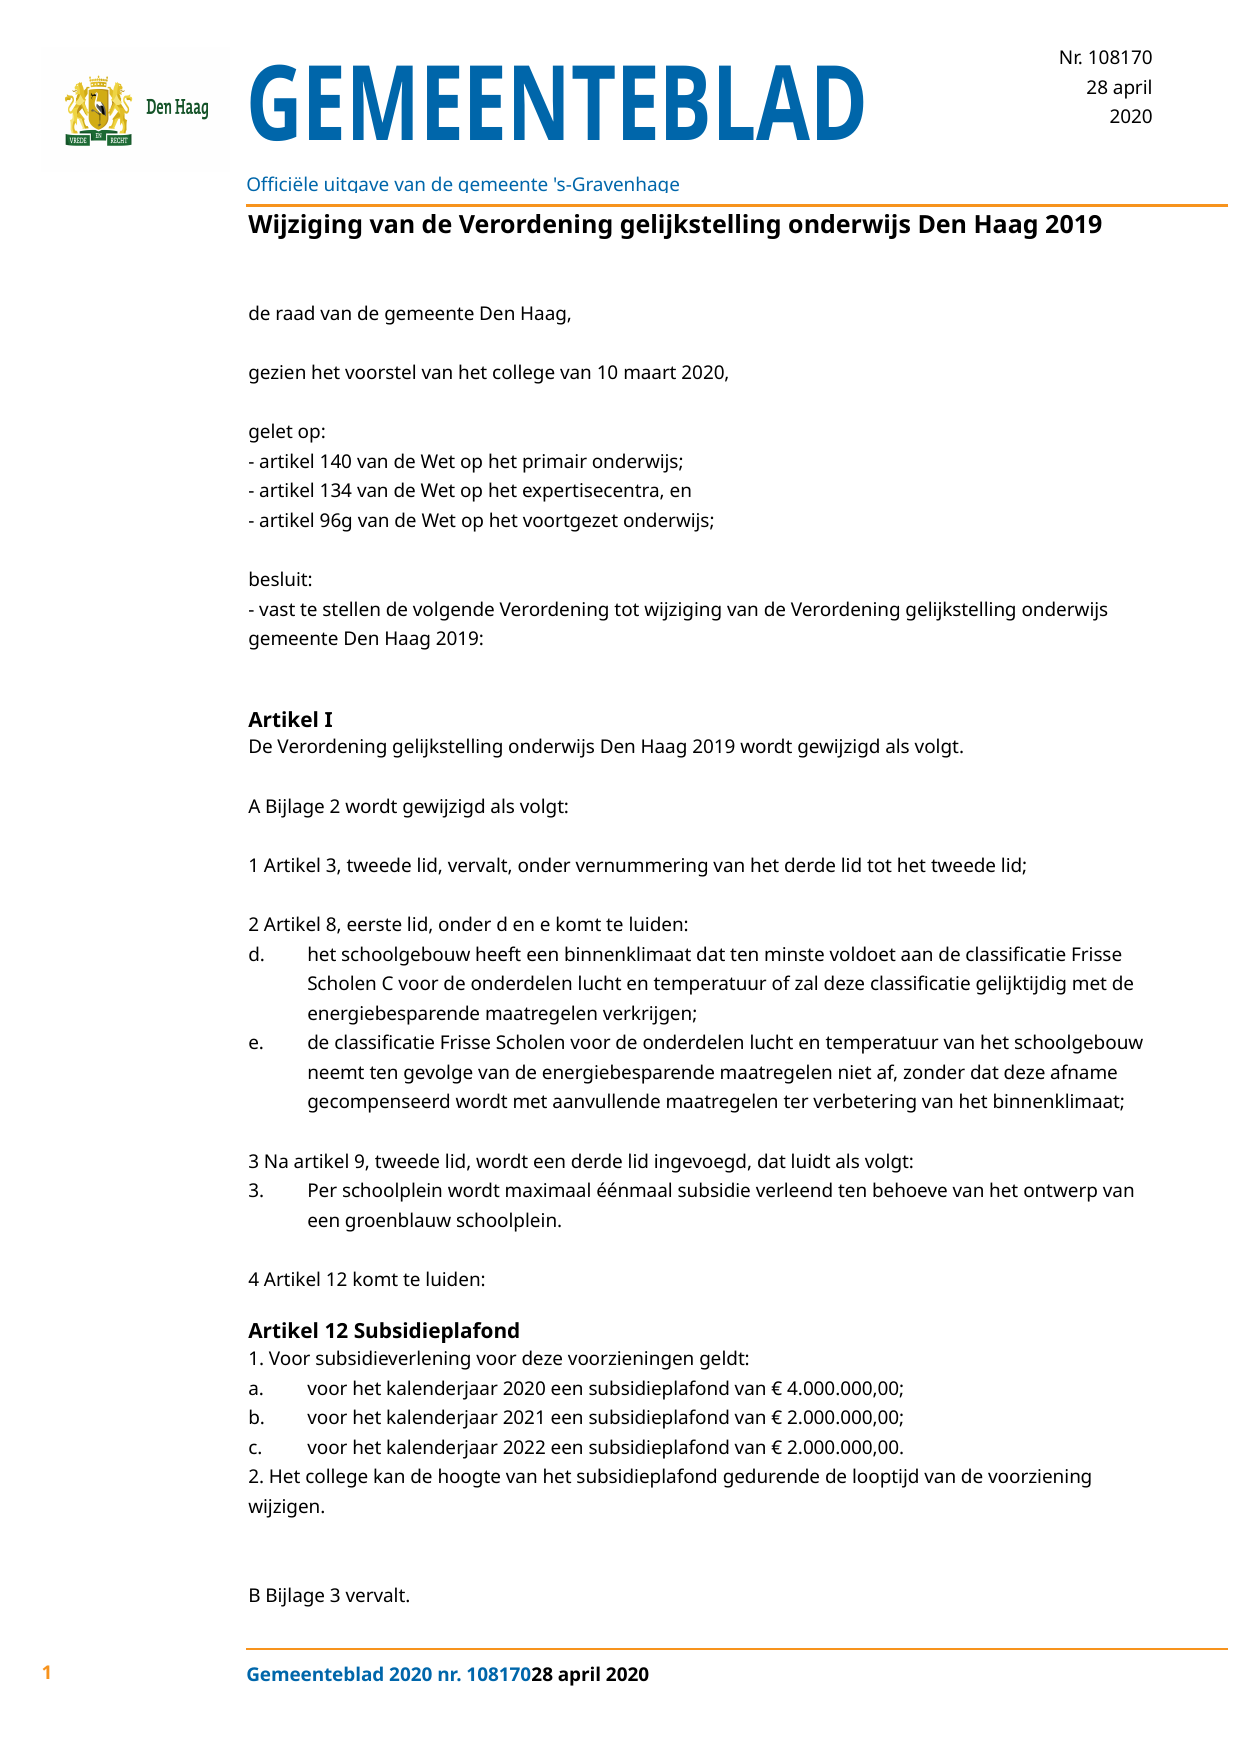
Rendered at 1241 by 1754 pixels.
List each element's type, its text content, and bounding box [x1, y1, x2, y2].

picture [41, 47, 231, 172]
text besluit: [248, 566, 1152, 592]
text 4 Artikel 12 komt te luiden: [248, 1266, 1152, 1292]
text De Verordening gelijkstelling onderwijs Den Haag 2019 wordt gewijzigd als volgt. [248, 734, 1152, 759]
text - artikel 134 van de Wet op het expertisecentra, en [248, 477, 1152, 503]
list voor het kalenderjaar 2020 een subsidieplafond van € 4.000.000,00; [248, 1375, 1152, 1400]
text - artikel 140 van de Wet op het primair onderwijs; [248, 448, 1152, 473]
text - vast te stellen de volgende Verordening tot wijziging van de Verordening gelijkstelling onderwijs gemeente Den Haag 2019: [248, 596, 1152, 651]
text 3 Na artikel 9, tweede lid, wordt een derde lid ingevoegd, dat luidt als volgt: [248, 1148, 1152, 1174]
text gezien het voorstel van het college van 10 maart 2020, [248, 359, 1152, 385]
text - artikel 96g van de Wet op het voortgezet onderwijs; [248, 507, 1152, 533]
text de raad van de gemeente Den Haag, [248, 300, 1152, 326]
text B Bijlage 3 vervalt. [248, 1582, 1152, 1607]
list Per schoolplein wordt maximaal éénmaal subsidie verleend ten behoeve van het ontwerp van een groenblauw schoolplein. [248, 1177, 1152, 1233]
list het schoolgebouw heeft een binnenklimaat dat ten minste voldoet aan de classificatie Frisse Scholen C voor de onderdelen lucht en temperatuur of zal deze classificatie gelijktijdig met de energiebesparende maatregelen verkrijgen; [248, 941, 1152, 1026]
text 2. Het college kan de hoogte van het subsidieplafond gedurende de looptijd van de voorziening wijzigen. [248, 1463, 1152, 1519]
list voor het kalenderjaar 2022 een subsidieplafond van € 2.000.000,00. [248, 1434, 1152, 1459]
list voor het kalenderjaar 2021 een subsidieplafond van € 2.000.000,00; [248, 1404, 1152, 1430]
text 1. Voor subsidieverlening voor deze voorzieningen geldt: [248, 1345, 1152, 1371]
text A Bijlage 2 wordt gewijzigd als volgt: [248, 793, 1152, 819]
text 1 Artikel 3, tweede lid, vervalt, onder vernummering van het derde lid tot het tweede lid; [248, 852, 1152, 878]
text 2 Artikel 8, eerste lid, onder d en e komt te luiden: [248, 911, 1152, 937]
text Wijziging van de Verordening gelijkstelling onderwijs Den Haag 2019 [248, 207, 1152, 241]
text Artikel I [248, 705, 1152, 734]
list de classificatie Frisse Scholen voor de onderdelen lucht en temperatuur van het schoolgebouw neemt ten gevolge van de energiebesparende maatregelen niet af, zonder dat deze afname gecompenseerd wordt met aanvullende maatregelen ter verbetering van het binnenklimaat; [248, 1029, 1152, 1114]
text gelet op: [248, 418, 1152, 444]
text Artikel 12 Subsidieplafond [248, 1317, 1152, 1345]
